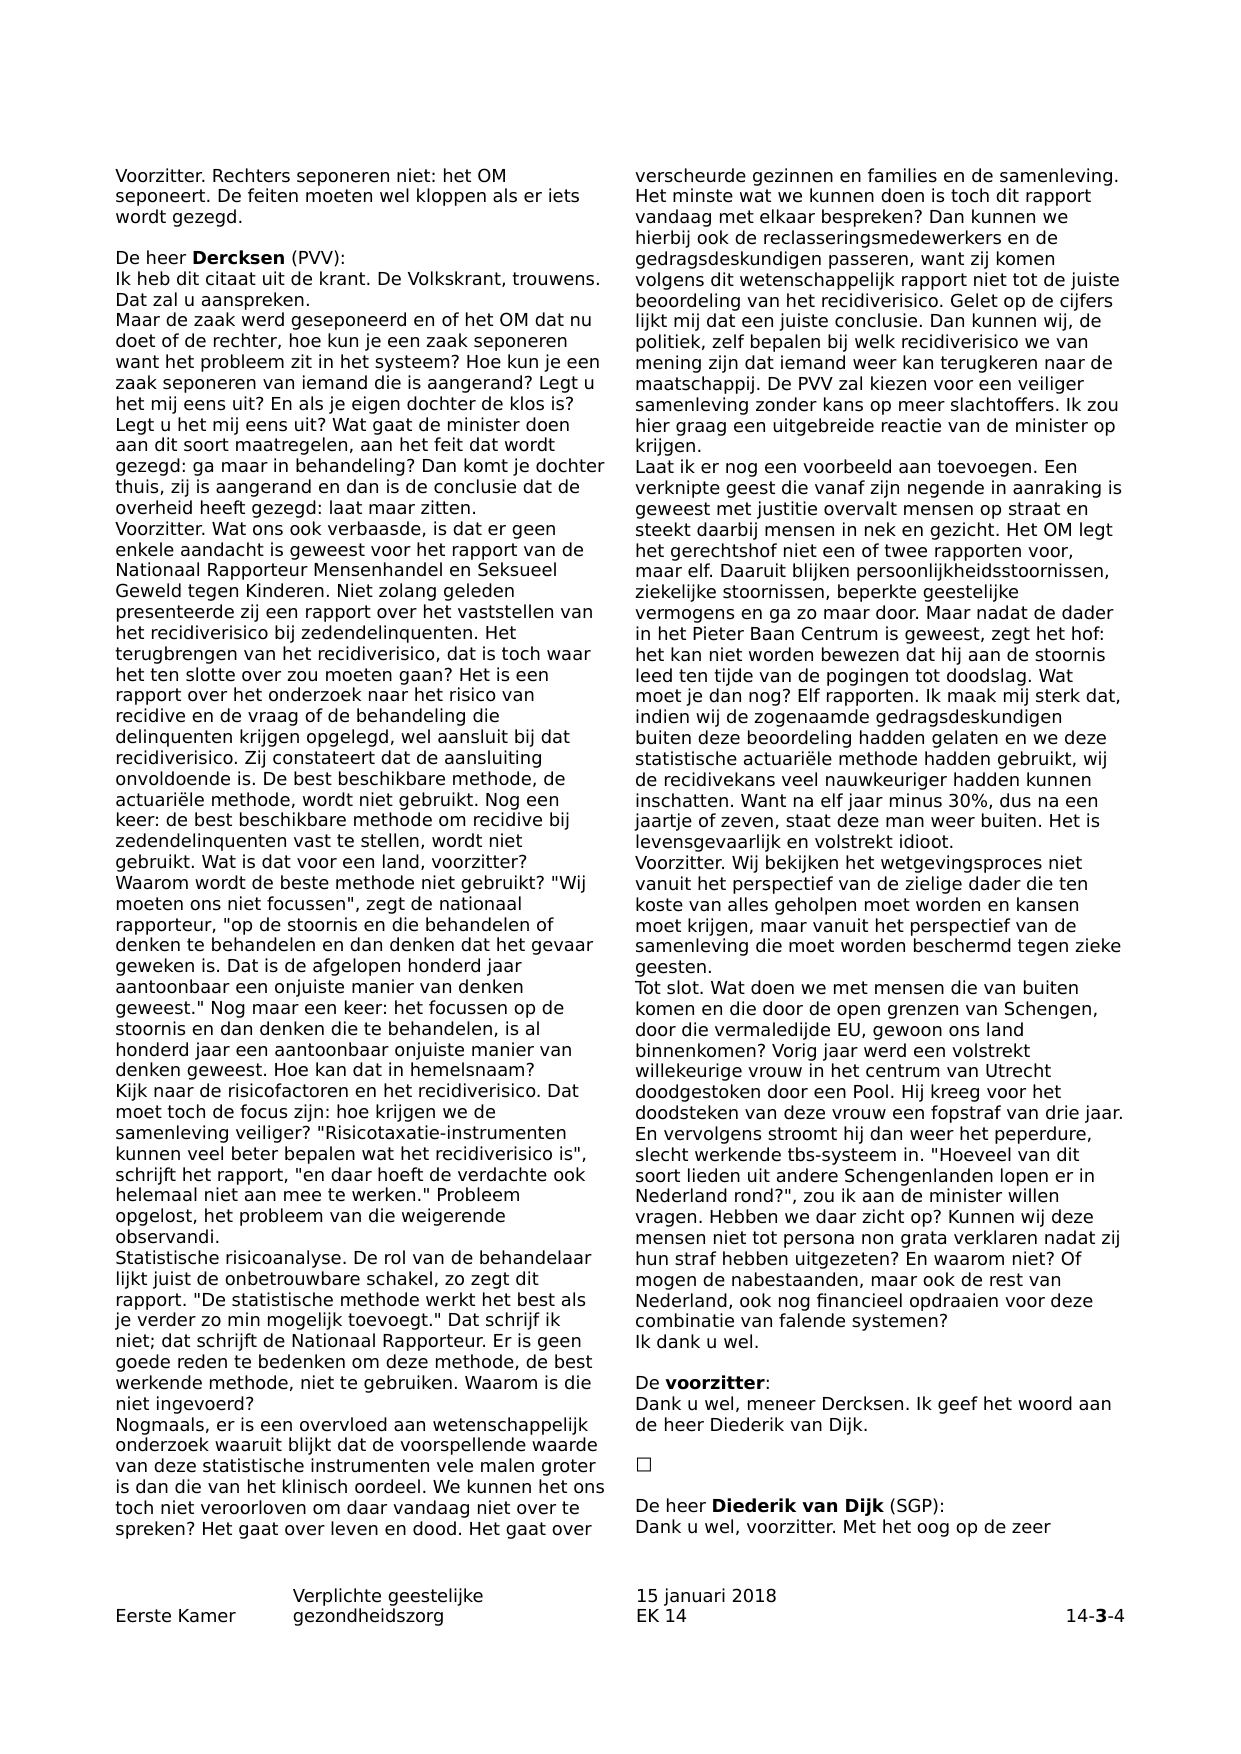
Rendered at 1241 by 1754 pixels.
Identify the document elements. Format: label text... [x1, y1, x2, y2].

text Maar de zaak werd geseponeerd en of het OM dat nu doet of de rechter, hoe kun je een zaak seponeren want het probleem zit in het systeem? Hoe kun je een zaak seponeren van iemand die is aangerand? Legt u het mij eens uit? En als je eigen dochter de klos is? Legt u het mij eens uit? Wat gaat de minister doen aan dit soort maatregelen, aan het feit dat wordt gezegd: ga maar in behandeling? Dan komt je dochter thuis, zij is aangerand en dan is de conclusie dat de overheid heeft gezegd: laat maar zitten. [115, 310, 605, 518]
text ⬜ [635, 1455, 1125, 1476]
text Ik dank u wel. [635, 1332, 1125, 1353]
text Ik heb dit citaat uit de krant. De Volkskrant, trouwens. Dat zal u aanspreken. [115, 268, 605, 310]
text Dank u wel, meneer Dercksen. Ik geef het woord aan de heer Diederik van Dijk. [635, 1393, 1125, 1435]
text Nogmaals, er is een overvloed aan wetenschappelijk onderzoek waaruit blijkt dat de voorspellende waarde van deze statistische instrumenten vele malen groter is dan die van het klinisch oordeel. We kunnen het ons toch niet veroorloven om daar vandaag niet over te spreken? Het gaat over leven en dood. Het gaat over [115, 1414, 605, 1539]
text De heer Dercksen (PVV): [115, 248, 605, 268]
text verscheurde gezinnen en families en de samenleving. Het minste wat we kunnen doen is toch dit rapport vandaag met elkaar bespreken? Dan kunnen we hierbij ook de reclasseringsmedewerkers en de gedragsdeskundigen passeren, want zij komen volgens dit wetenschappelijk rapport niet tot de juiste beoordeling van het recidiverisico. Gelet op de cijfers lijkt mij dat een juiste conclusie. Dan kunnen wij, de politiek, zelf bepalen bij welk recidiverisico we van mening zijn dat iemand weer kan terugkeren naar de maatschappij. De PVV zal kiezen voor een veiliger samenleving zonder kans op meer slachtoffers. Ik zou hier graag een uitgebreide reactie van de minister op krijgen. [635, 165, 1125, 457]
text Voorzitter. Rechters seponeren niet: het OM seponeert. De feiten moeten wel kloppen als er iets wordt gezegd. [115, 165, 605, 228]
text Statistische risicoanalyse. De rol van de behandelaar lijkt juist de onbetrouwbare schakel, zo zegt dit rapport. "De statistische methode werkt het best als je verder zo min mogelijk toevoegt." Dat schrijf ik niet; dat schrijft de Nationaal Rapporteur. Er is geen goede reden te bedenken om deze methode, de best werkende methode, niet te gebruiken. Waarom is die niet ingevoerd? [115, 1248, 605, 1414]
text Voorzitter. Wij bekijken het wetgevingsproces niet vanuit het perspectief van de zielige dader die ten koste van alles geholpen moet worden en kansen moet krijgen, maar vanuit het perspectief van de samenleving die moet worden beschermd tegen zieke geesten. [635, 853, 1125, 978]
text Tot slot. Wat doen we met mensen die van buiten komen en die door de open grenzen van Schengen, door die vermaledijde EU, gewoon ons land binnenkomen? Vorig jaar werd een volstrekt willekeurige vrouw in het centrum van Utrecht doodgestoken door een Pool. Hij kreeg voor het doodsteken van deze vrouw een fopstraf van drie jaar. En vervolgens stroomt hij dan weer het peperdure, slecht werkende tbs-systeem in. "Hoeveel van dit soort lieden uit andere Schengenlanden lopen er in Nederland rond?", zou ik aan de minister willen vragen. Hebben we daar zicht op? Kunnen wij deze mensen niet tot persona non grata verklaren nadat zij hun straf hebben uitgezeten? En waarom niet? Of mogen de nabestaanden, maar ook de rest van Nederland, ook nog financieel opdraaien voor deze combinatie van falende systemen? [635, 978, 1125, 1332]
text De voorzitter: [635, 1373, 1125, 1393]
text Laat ik er nog een voorbeeld aan toevoegen. Een verknipte geest die vanaf zijn negende in aanraking is geweest met justitie overvalt mensen op straat en steekt daarbij mensen in nek en gezicht. Het OM legt het gerechtshof niet een of twee rapporten voor, maar elf. Daaruit blijken persoonlijkheidsstoornissen, ziekelijke stoornissen, beperkte geestelijke vermogens en ga zo maar door. Maar nadat de dader in het Pieter Baan Centrum is geweest, zegt het hof: het kan niet worden bewezen dat hij aan de stoornis leed ten tijde van de pogingen tot doodslag. Wat moet je dan nog? Elf rapporten. Ik maak mij sterk dat, indien wij de zogenaamde gedragsdeskundigen buiten deze beoordeling hadden gelaten en we deze statistische actuariële methode hadden gebruikt, wij de recidivekans veel nauwkeuriger hadden kunnen inschatten. Want na elf jaar minus 30%, dus na een jaartje of zeven, staat deze man weer buiten. Het is levensgevaarlijk en volstrekt idioot. [635, 457, 1125, 853]
text De heer Diederik van Dijk (SGP): [635, 1496, 1125, 1517]
text Dank u wel, voorzitter. Met het oog op de zeer [635, 1517, 1125, 1537]
text Kijk naar de risicofactoren en het recidiverisico. Dat moet toch de focus zijn: hoe krijgen we de samenleving veiliger? "Risicotaxatie-instrumenten kunnen veel beter bepalen wat het recidiverisico is", schrijft het rapport, "en daar hoeft de verdachte ook helemaal niet aan mee te werken." Probleem opgelost, het probleem van die weigerende observandi. [115, 1081, 605, 1248]
text Voorzitter. Wat ons ook verbaasde, is dat er geen enkele aandacht is geweest voor het rapport van de Nationaal Rapporteur Mensenhandel en Seksueel Geweld tegen Kinderen. Niet zolang geleden presenteerde zij een rapport over het vaststellen van het recidiverisico bij zedendelinquenten. Het terugbrengen van het recidiverisico, dat is toch waar het ten slotte over zou moeten gaan? Het is een rapport over het onderzoek naar het risico van recidive en de vraag of de behandeling die delinquenten krijgen opgelegd, wel aansluit bij dat recidiverisico. Zij constateert dat de aansluiting onvoldoende is. De best beschikbare methode, de actuariële methode, wordt niet gebruikt. Nog een keer: de best beschikbare methode om recidive bij zedendelinquenten vast te stellen, wordt niet gebruikt. Wat is dat voor een land, voorzitter? Waarom wordt de beste methode niet gebruikt? "Wij moeten ons niet focussen", zegt de nationaal rapporteur, "op de stoornis en die behandelen of denken te behandelen en dan denken dat het gevaar geweken is. Dat is de afgelopen honderd jaar aantoonbaar een onjuiste manier van denken geweest." Nog maar een keer: het focussen op de stoornis en dan denken die te behandelen, is al honderd jaar een aantoonbaar onjuiste manier van denken geweest. Hoe kan dat in hemelsnaam? [115, 518, 605, 1081]
